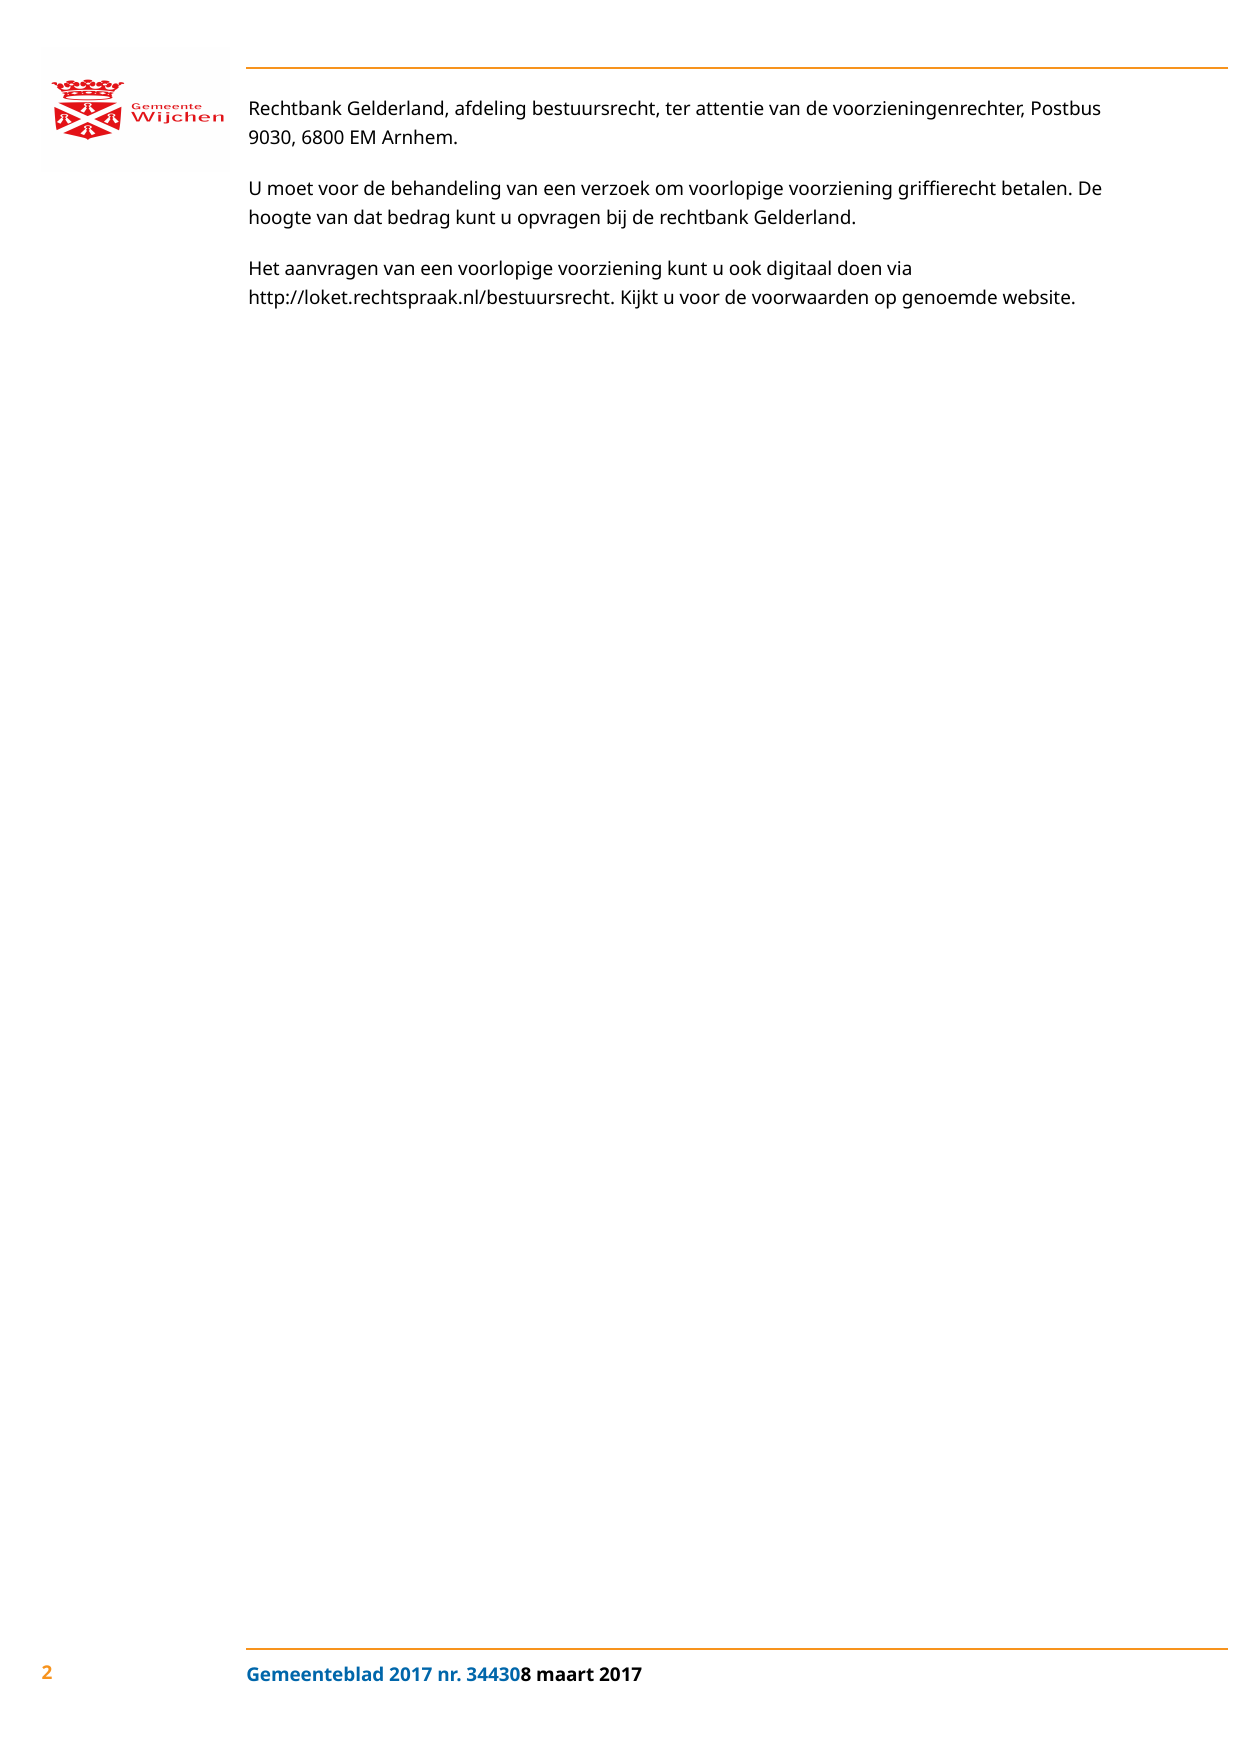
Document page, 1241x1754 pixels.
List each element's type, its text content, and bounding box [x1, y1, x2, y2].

text U moet voor de behandeling van een verzoek om voorlopige voorziening griffierecht betalen. De hoogte van dat bedrag kunt u opvragen bij de rechtbank Gelderland. [248, 175, 1152, 230]
text Rechtbank Gelderland, afdeling bestuursrecht, ter attentie van de voorzieningenrechter, Postbus 9030, 6800 EM Arnhem. [248, 95, 1152, 150]
picture [41, 47, 231, 172]
text Het aanvragen van een voorlopige voorziening kunt u ook digitaal doen via http://loket.rechtspraak.nl/bestuursrecht. Kijkt u voor de voorwaarden op genoemde website. [248, 255, 1152, 310]
